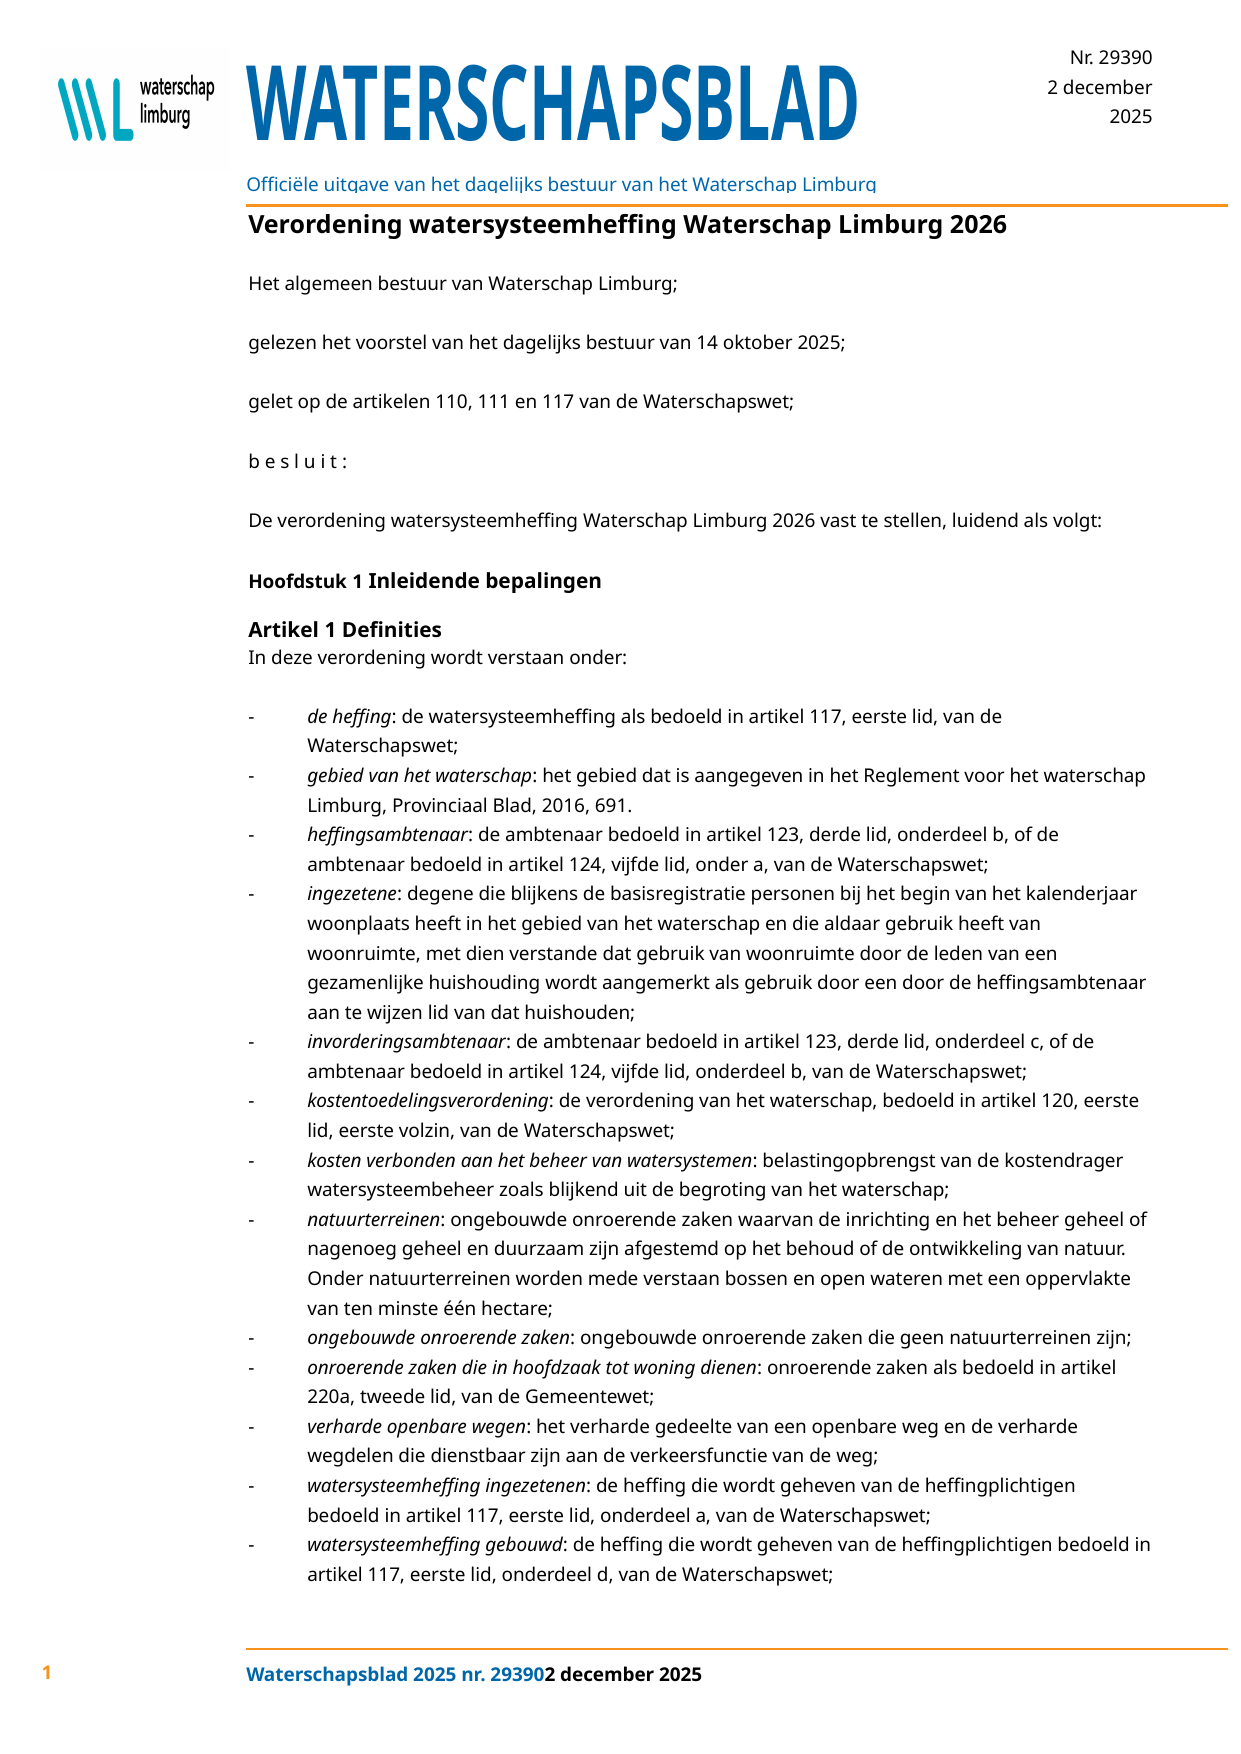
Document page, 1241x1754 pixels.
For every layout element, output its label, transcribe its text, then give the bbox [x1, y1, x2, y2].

text gelezen het voorstel van het dagelijks bestuur van 14 oktober 2025; [248, 329, 1152, 355]
text Artikel 1 Definities [248, 615, 1152, 644]
text Hoofdstuk 1 Inleidende bepalingen [248, 566, 1152, 594]
text b e s l u i t : [248, 448, 1152, 473]
text De verordening watersysteemheffing Waterschap Limburg 2026 vast te stellen, luidend als volgt: [248, 507, 1152, 533]
list natuurterreinen: ongebouwde onroerende zaken waarvan de inrichting en het beheer geheel of nagenoeg geheel en duurzaam zijn afgestemd op het behoud of de ontwikkeling van natuur. Onder natuurterreinen worden mede verstaan bossen en open wateren met een oppervlakte van ten minste één hectare; [248, 1206, 1152, 1320]
list de heffing: de watersysteemheffing als bedoeld in artikel 117, eerste lid, van de Waterschapswet; [248, 703, 1152, 758]
list kostentoedelingsverordening: de verordening van het waterschap, bedoeld in artikel 120, eerste lid, eerste volzin, van de Waterschapswet; [248, 1088, 1152, 1143]
list watersysteemheffing gebouwd: de heffing die wordt geheven van de heffingplichtigen bedoeld in artikel 117, eerste lid, onderdeel d, van de Waterschapswet; [248, 1531, 1152, 1587]
list gebied van het waterschap: het gebied dat is aangegeven in het Reglement voor het waterschap Limburg, Provinciaal Blad, 2016, 691. [248, 762, 1152, 817]
list onroerende zaken die in hoofdzaak tot woning dienen: onroerende zaken als bedoeld in artikel 220a, tweede lid, van de Gemeentewet; [248, 1354, 1152, 1409]
list verharde openbare wegen: het verharde gedeelte van een openbare weg en de verharde wegdelen die dienstbaar zijn aan de verkeersfunctie van de weg; [248, 1413, 1152, 1468]
list heffingsambtenaar: de ambtenaar bedoeld in artikel 123, derde lid, onderdeel b, of de ambtenaar bedoeld in artikel 124, vijfde lid, onder a, van de Waterschapswet; [248, 821, 1152, 877]
text Het algemeen bestuur van Waterschap Limburg; [248, 270, 1152, 296]
text gelet op de artikelen 110, 111 en 117 van de Waterschapswet; [248, 389, 1152, 414]
picture [41, 47, 231, 172]
text In deze verordening wordt verstaan onder: [248, 644, 1152, 669]
list kosten verbonden aan het beheer van watersystemen: belastingopbrengst van de kostendrager watersysteembeheer zoals blijkend uit de begroting van het waterschap; [248, 1147, 1152, 1202]
list invorderingsambtenaar: de ambtenaar bedoeld in artikel 123, derde lid, onderdeel c, of de ambtenaar bedoeld in artikel 124, vijfde lid, onderdeel b, van de Waterschapswet; [248, 1028, 1152, 1084]
list watersysteemheffing ingezetenen: de heffing die wordt geheven van de heffingplichtigen bedoeld in artikel 117, eerste lid, onderdeel a, van de Waterschapswet; [248, 1472, 1152, 1527]
list ingezetene: degene die blijkens de basisregistratie personen bij het begin van het kalenderjaar woonplaats heeft in het gebied van het waterschap en die aldaar gebruik heeft van woonruimte, met dien verstande dat gebruik van woonruimte door de leden van een gezamenlijke huishouding wordt aangemerkt als gebruik door een door de heffingsambtenaar aan te wijzen lid van dat huishouden; [248, 881, 1152, 1024]
list ongebouwde onroerende zaken: ongebouwde onroerende zaken die geen natuurterreinen zijn; [248, 1324, 1152, 1350]
text Verordening watersysteemheffing Waterschap Limburg 2026 [248, 207, 1152, 241]
